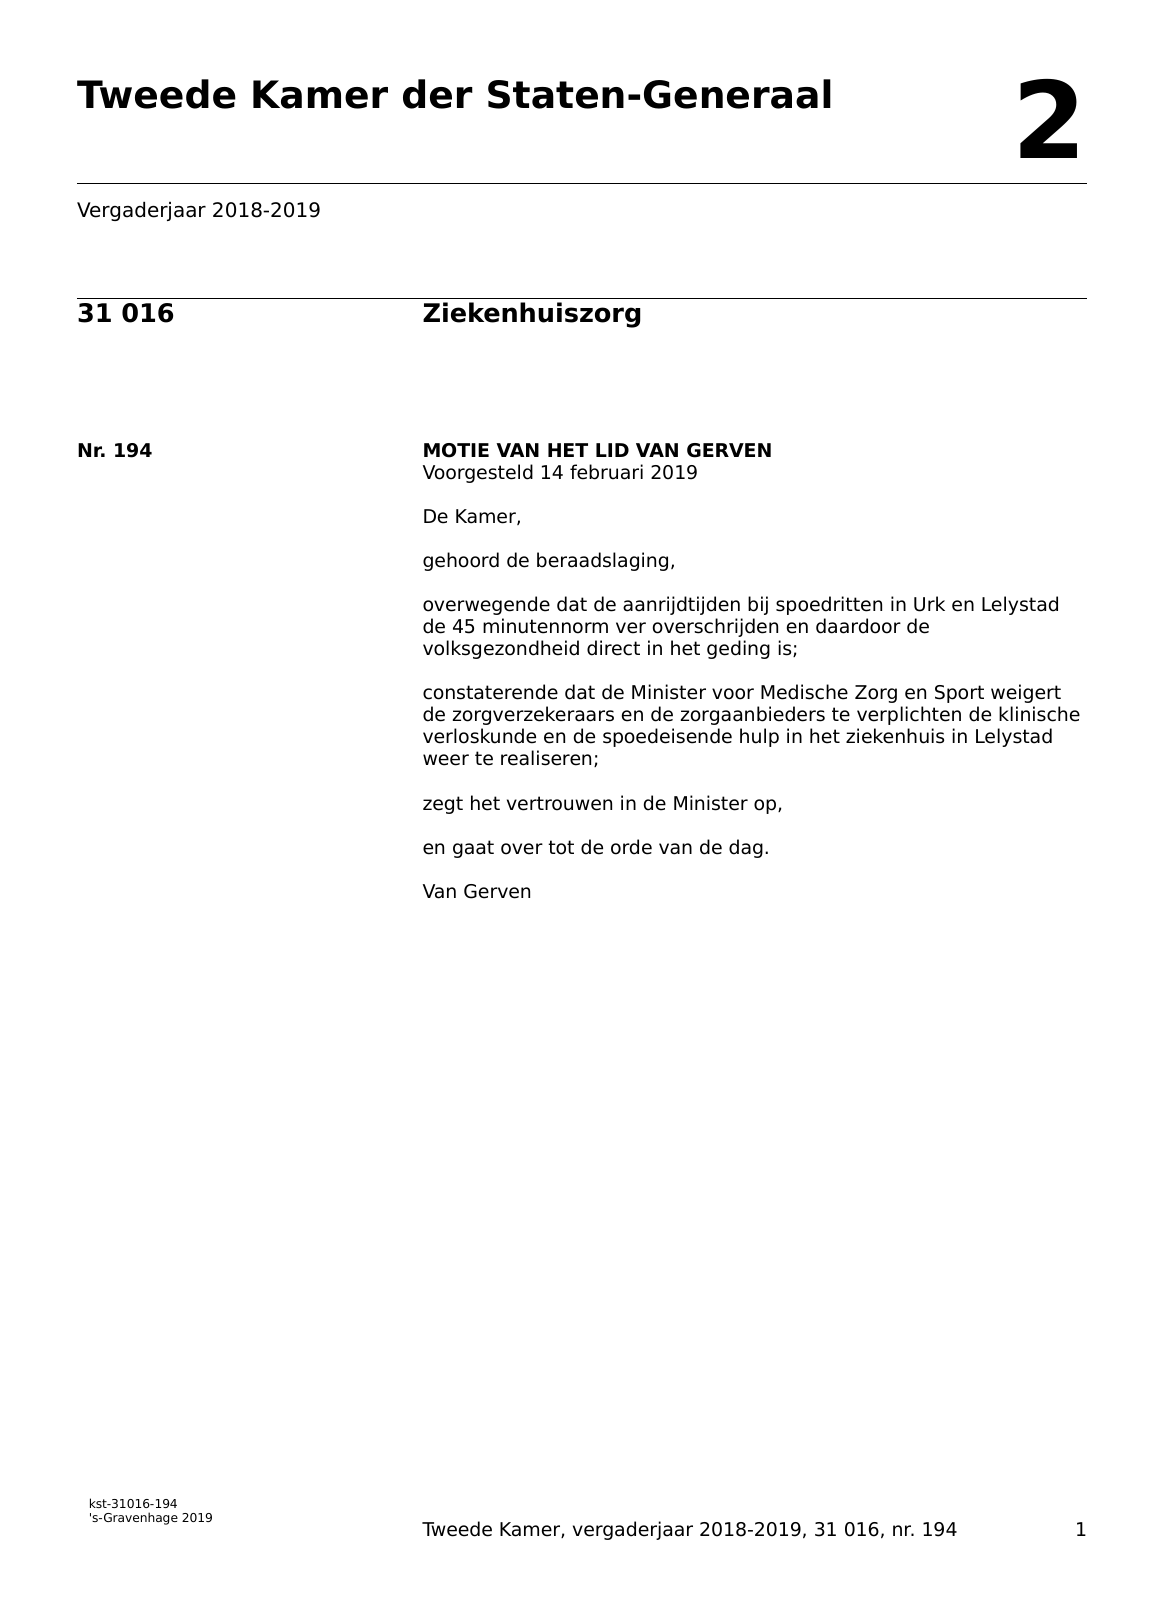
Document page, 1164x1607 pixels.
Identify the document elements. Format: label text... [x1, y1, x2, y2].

table_header Tweede Kamer der Staten-Generaal [77, 59, 886, 183]
text kst-31016-194 [88, 1497, 323, 1511]
table_cell Vergaderjaar 2018-2019 [77, 184, 1087, 298]
subtitle Nr. 194 MOTIE VAN HET LID VAN GERVEN [77, 440, 1087, 462]
text overwegende dat de aanrijdtijden bij spoedritten in Urk en Lelystad de 45 minutennorm ver overschrijden en daardoor de volksgezondheid direct in het geding is; [422, 594, 1087, 660]
text Voorgesteld 14 februari 2019 [422, 462, 1087, 484]
text 's-Gravenhage 2019 [88, 1511, 323, 1525]
text constaterende dat de Minister voor Medische Zorg en Sport weigert de zorgverzekeraars en de zorgaanbieders te verplichten de klinische verloskunde en de spoedeisende hulp in het ziekenhuis in Lelystad weer te realiseren; [422, 682, 1087, 770]
text en gaat over tot de orde van de dag. [422, 837, 1087, 858]
text De Kamer, [422, 506, 1087, 528]
text gehoord de beraadslaging, [422, 550, 1087, 572]
text zegt het vertrouwen in de Minister op, [422, 792, 1087, 814]
subtitle 31 016 Ziekenhuiszorg [77, 299, 1087, 329]
text Van Gerven [422, 881, 1087, 903]
table_header 2 [886, 59, 1087, 183]
